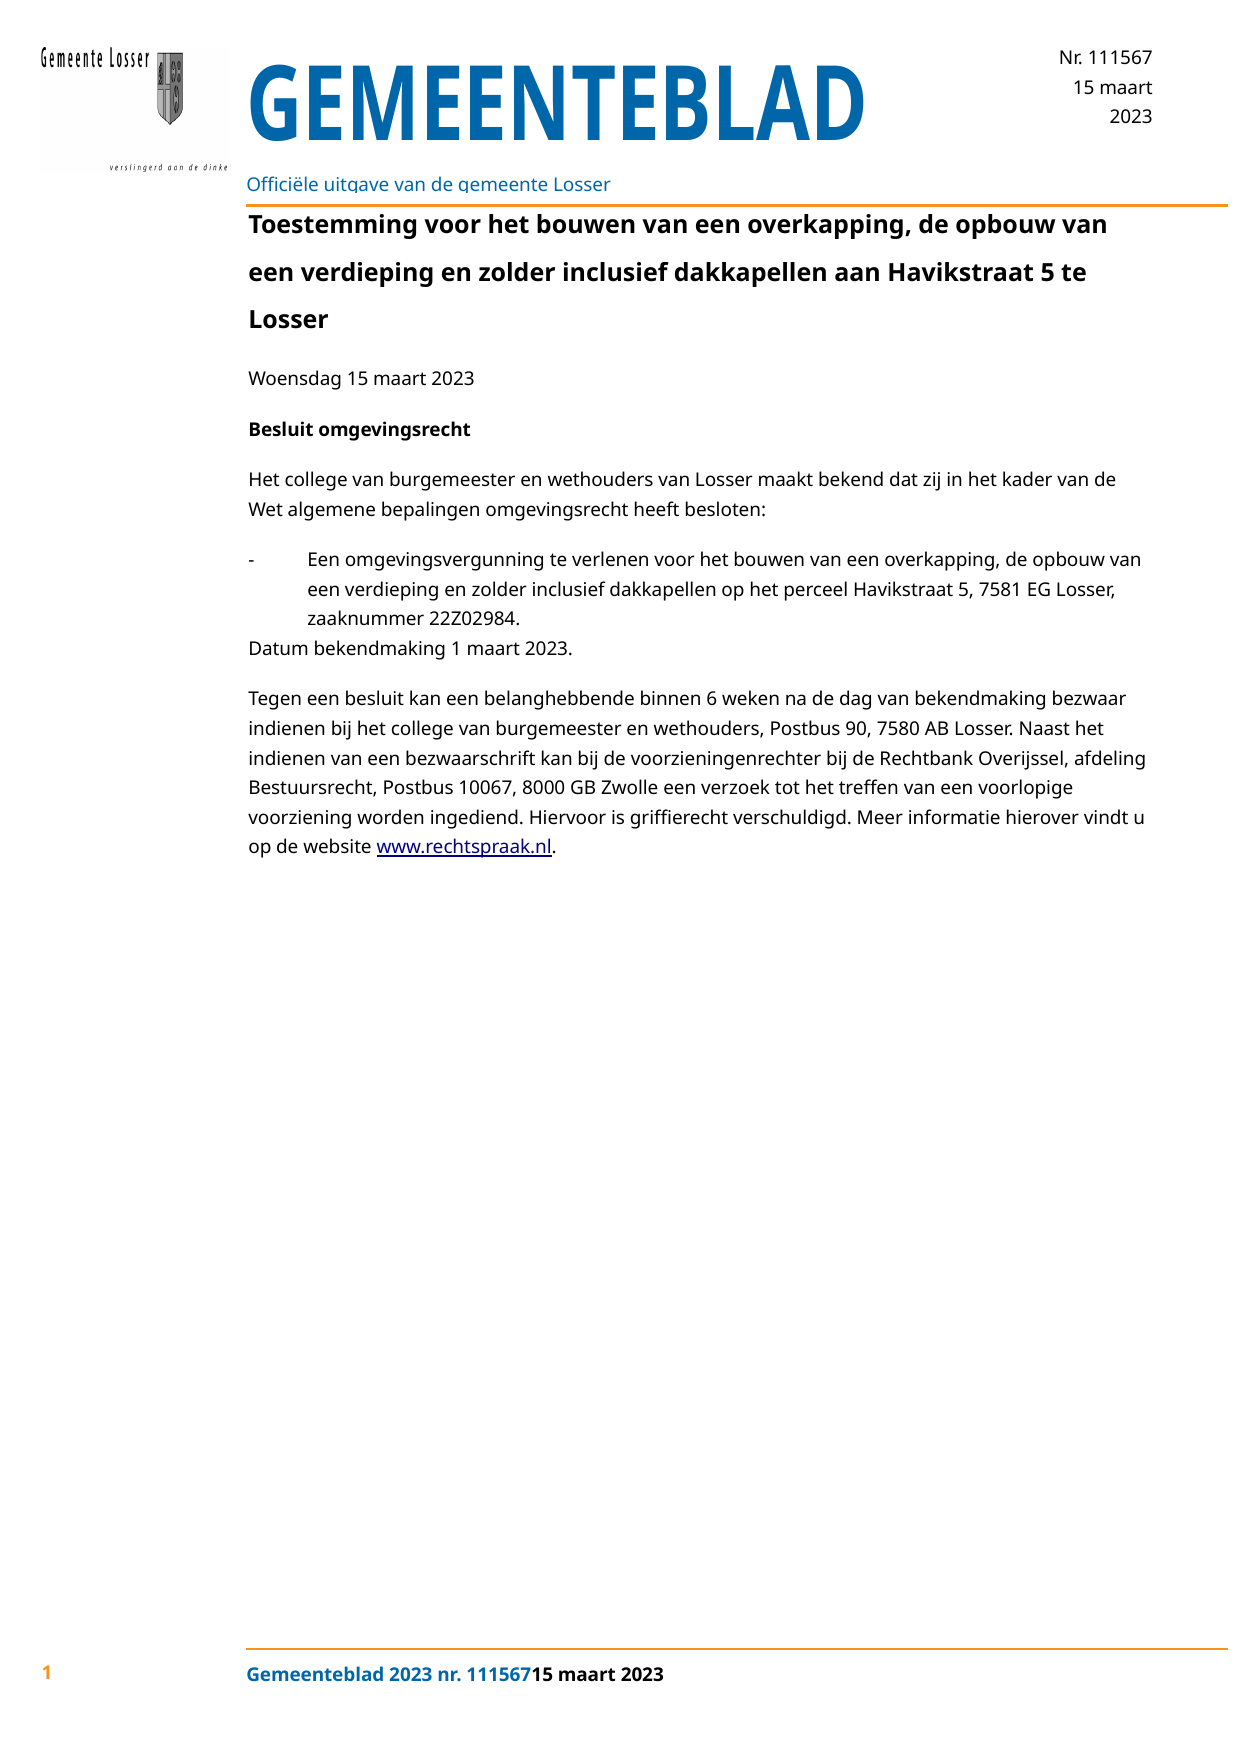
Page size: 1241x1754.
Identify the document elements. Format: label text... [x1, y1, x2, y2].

text Toestemming voor het bouwen van een overkapping, de opbouw van een verdieping en zolder inclusief dakkapellen aan Havikstraat 5 te Losser [248, 207, 1152, 336]
picture [41, 47, 231, 172]
text Datum bekendmaking 1 maart 2023. [248, 635, 1152, 661]
text Woensdag 15 maart 2023 [248, 366, 1152, 391]
list Een omgevingsvergunning te verlenen voor het bouwen van een overkapping, de opbouw van een verdieping en zolder inclusief dakkapellen op het perceel Havikstraat 5, 7581 EG Losser, zaaknummer 22Z02984. [248, 546, 1152, 631]
text Besluit omgevingsrecht [248, 416, 1152, 442]
text Tegen een besluit kan een belanghebbende binnen 6 weken na de dag van bekendmaking bezwaar indienen bij het college van burgemeester en wethouders, Postbus 90, 7580 AB Losser. Naast het indienen van een bezwaarschrift kan bij de voorzieningenrechter bij de Rechtbank Overijssel, afdeling Bestuursrecht, Postbus 10067, 8000 GB Zwolle een verzoek tot het treffen van een voorlopige voorziening worden ingediend. Hiervoor is griffierecht verschuldigd. Meer informatie hierover vindt u op de website www.rechtspraak.nl. [248, 686, 1152, 859]
text Het college van burgemeester en wethouders van Losser maakt bekend dat zij in het kader van de Wet algemene bepalingen omgevingsrecht heeft besloten: [248, 466, 1152, 522]
